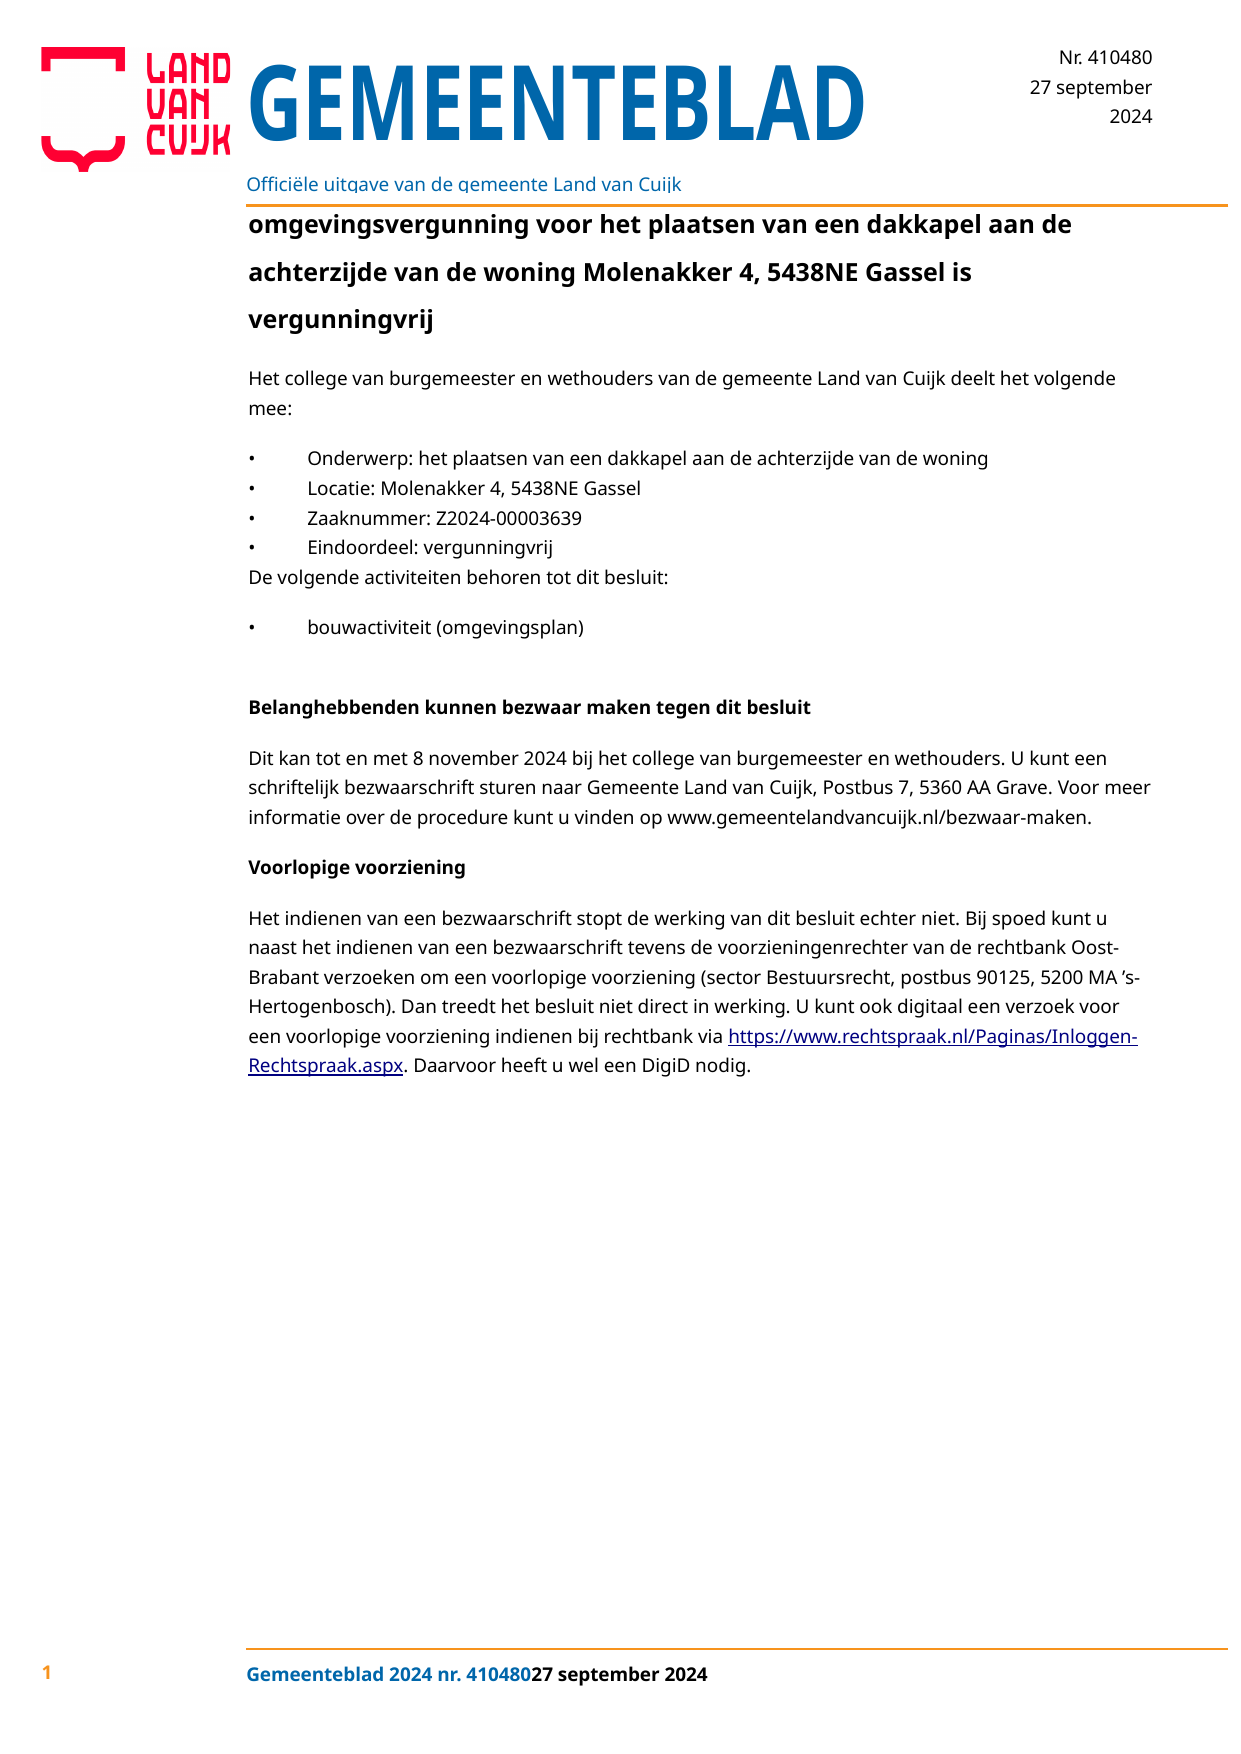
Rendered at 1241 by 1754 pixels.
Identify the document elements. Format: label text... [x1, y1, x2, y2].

list Onderwerp: het plaatsen van een dakkapel aan de achterzijde van de woning [248, 446, 1152, 471]
text Voorlopige voorziening [248, 854, 1152, 880]
text Dit kan tot en met 8 november 2024 bij het college van burgemeester en wethouders. U kunt een schriftelijk bezwaarschrift sturen naar Gemeente Land van Cuijk, Postbus 7, 5360 AA Grave. Voor meer informatie over de procedure kunt u vinden op www.gemeentelandvancuijk.nl/bezwaar-maken. [248, 745, 1152, 829]
text Het indienen van een bezwaarschrift stopt de werking van dit besluit echter niet. Bij spoed kunt u naast het indienen van een bezwaarschrift tevens de voorzieningenrechter van de rechtbank Oost-Brabant verzoeken om een voorlopige voorziening (sector Bestuursrecht, postbus 90125, 5200 MA ’s-Hertogenbosch). Dan treedt het besluit niet direct in werking. U kunt ook digitaal een verzoek voor een voorlopige voorziening indienen bij rechtbank via https://www.rechtspraak.nl/Paginas/Inloggen-Rechtspraak.aspx. Daarvoor heeft u wel een DigiD nodig. [248, 905, 1152, 1078]
list Locatie: Molenakker 4, 5438NE Gassel [248, 475, 1152, 501]
picture [41, 47, 231, 172]
text De volgende activiteiten behoren tot dit besluit: [248, 564, 1152, 589]
text Belanghebbenden kunnen bezwaar maken tegen dit besluit [248, 694, 1152, 720]
list bouwactiviteit (omgevingsplan) [248, 614, 1152, 640]
text Het college van burgemeester en wethouders van de gemeente Land van Cuijk deelt het volgende mee: [248, 366, 1152, 421]
list Zaaknummer: Z2024-00003639 [248, 505, 1152, 530]
text omgevingsvergunning voor het plaatsen van een dakkapel aan de achterzijde van de woning Molenakker 4, 5438NE Gassel is vergunningvrij [248, 207, 1152, 336]
list Eindoordeel: vergunningvrij [248, 534, 1152, 560]
